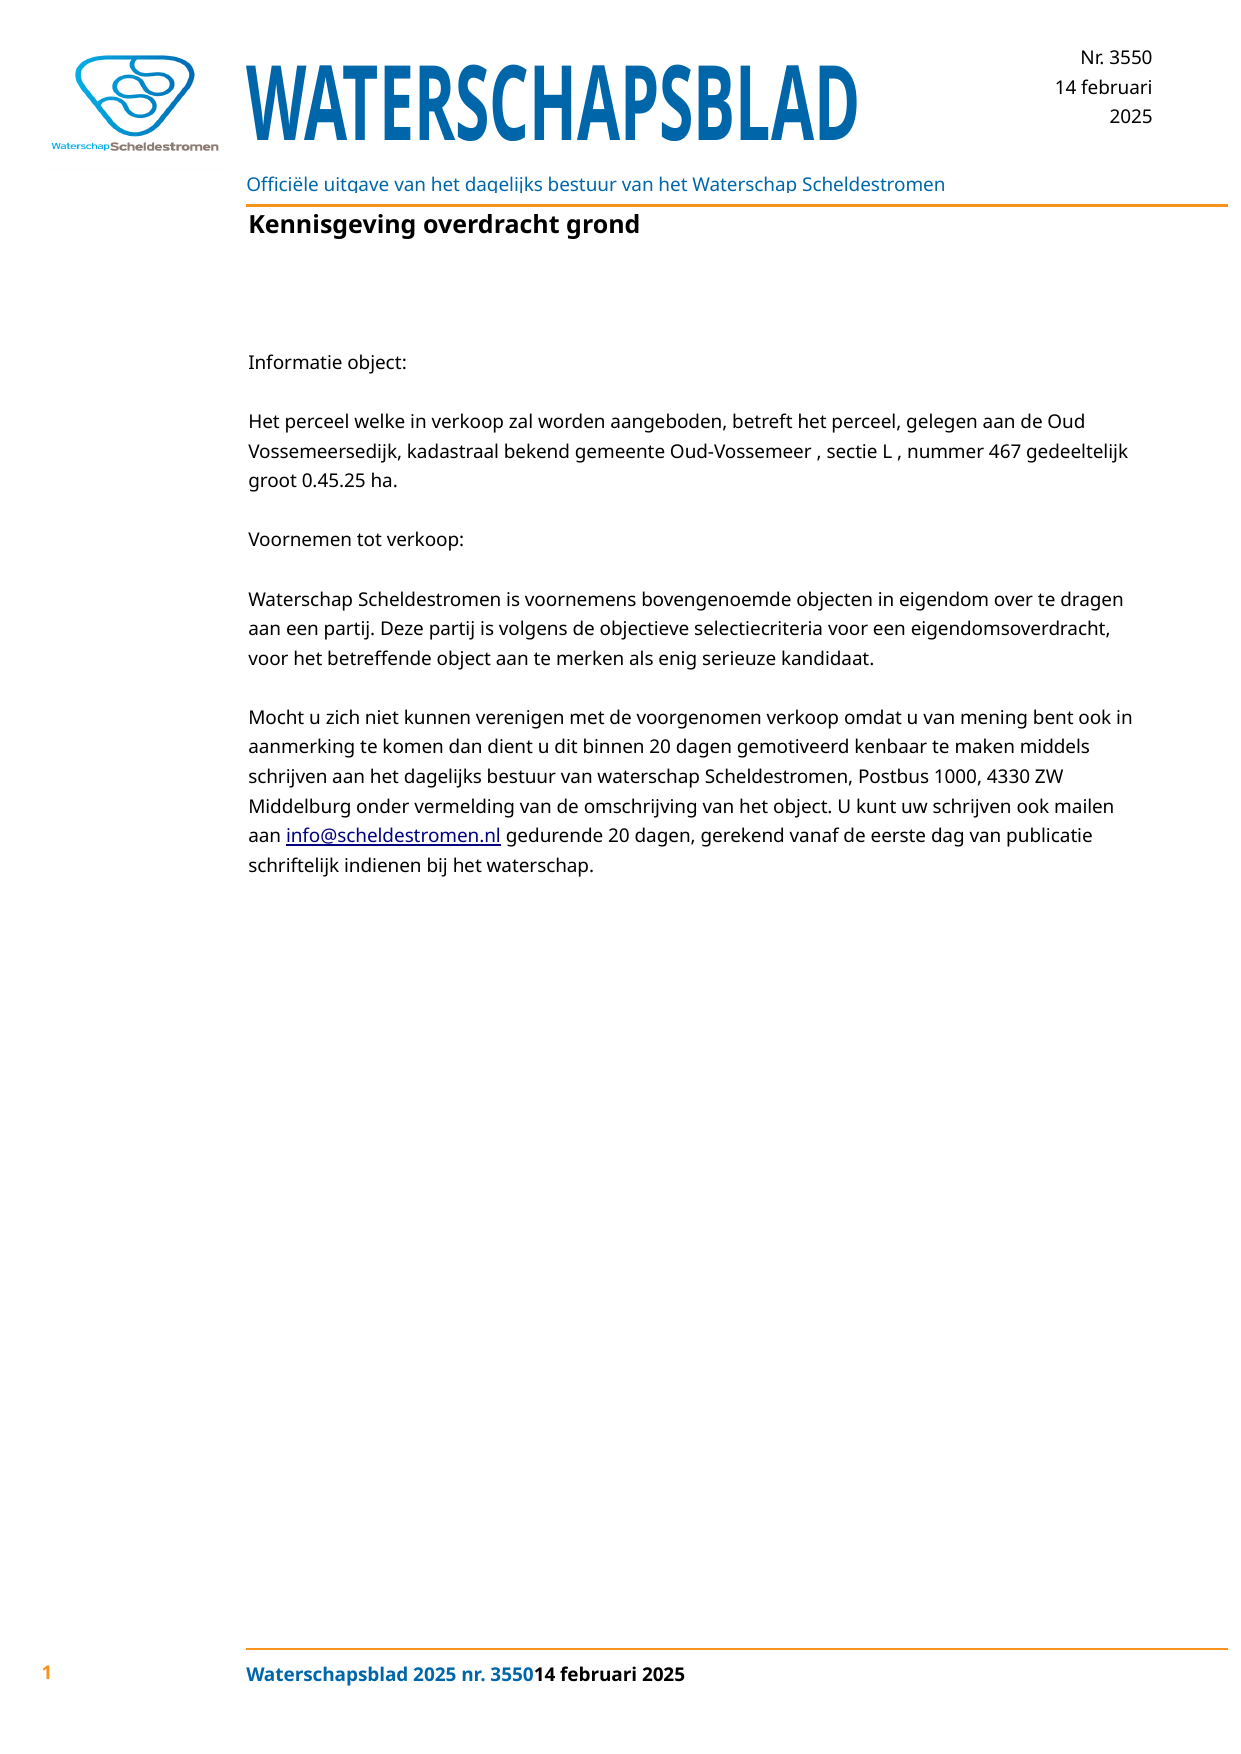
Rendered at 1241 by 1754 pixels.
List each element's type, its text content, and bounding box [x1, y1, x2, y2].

text Kennisgeving overdracht grond [248, 207, 1152, 241]
text Het perceel welke in verkoop zal worden aangeboden, betreft het perceel, gelegen aan de Oud Vossemeersedijk, kadastraal bekend gemeente Oud-Vossemeer , sectie L , nummer 467 gedeeltelijk groot 0.45.25 ha. [248, 408, 1152, 493]
text Informatie object: [248, 349, 1152, 375]
text Waterschap Scheldestromen is voornemens bovengenoemde objecten in eigendom over te dragen aan een partij. Deze partij is volgens de objectieve selectiecriteria voor een eigendomsoverdracht, voor het betreffende object aan te merken als enig serieuze kandidaat. [248, 586, 1152, 671]
text Voornemen tot verkoop: [248, 527, 1152, 552]
text Mocht u zich niet kunnen verenigen met de voorgenomen verkoop omdat u van mening bent ook in aanmerking te komen dan dient u dit binnen 20 dagen gemotiveerd kenbaar te maken middels schrijven aan het dagelijks bestuur van waterschap Scheldestromen, Postbus 1000, 4330 ZW Middelburg onder vermelding van de omschrijving van het object. U kunt uw schrijven ook mailen aan info@scheldestromen.nl gedurende 20 dagen, gerekend vanaf de eerste dag van publicatie schriftelijk indienen bij het waterschap. [248, 704, 1152, 878]
picture [41, 47, 231, 172]
